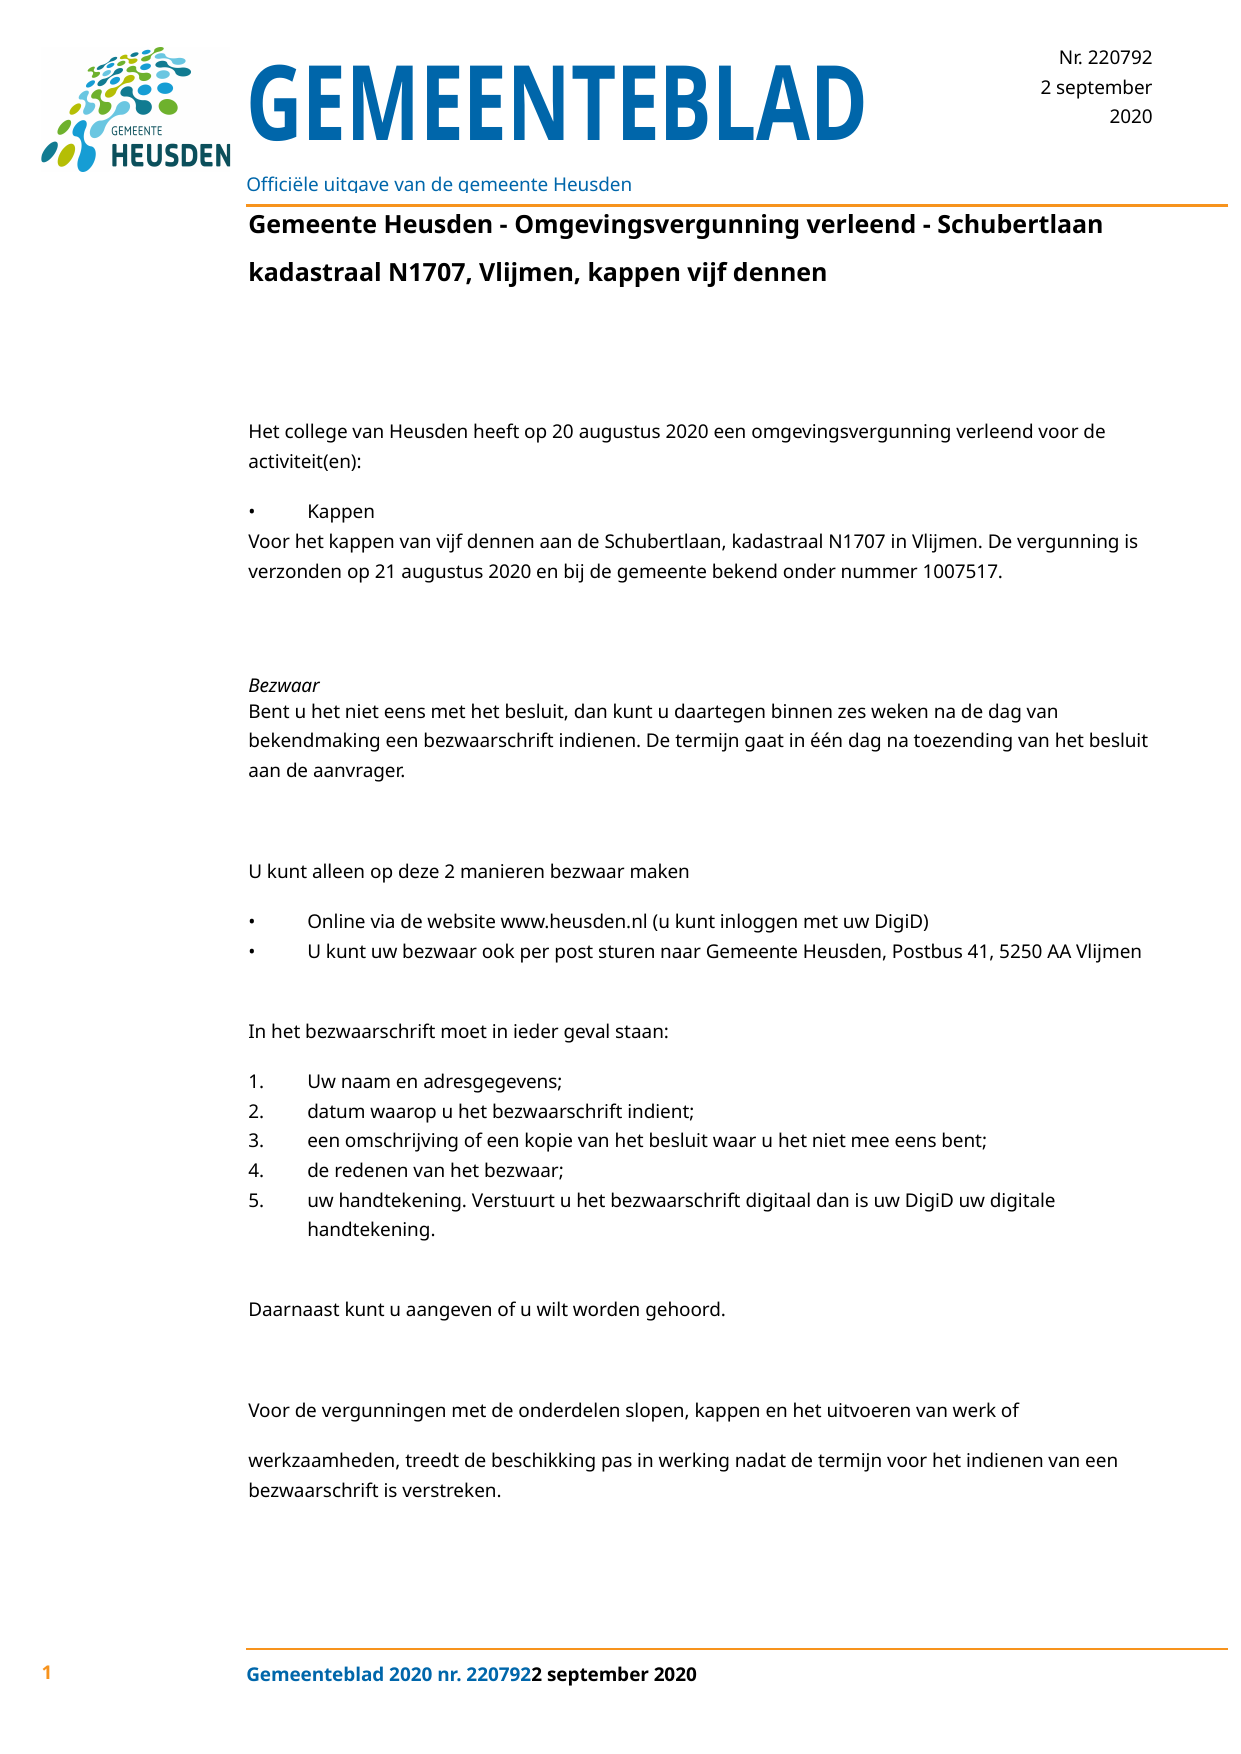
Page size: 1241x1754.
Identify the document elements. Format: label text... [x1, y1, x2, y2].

text Bent u het niet eens met het besluit, dan kunt u daartegen binnen zes weken na de dag van bekendmaking een bezwaarschrift indienen. De termijn gaat in één dag na toezending van het besluit aan de aanvrager. [248, 698, 1152, 783]
text In het bezwaarschrift moet in ieder geval staan: [248, 1018, 1152, 1044]
list een omschrijving of een kopie van het besluit waar u het niet mee eens bent; [248, 1128, 1152, 1153]
text Gemeente Heusden - Omgevingsvergunning verleend - Schubertlaan kadastraal N1707, Vlijmen, kappen vijf dennen [248, 207, 1152, 288]
list Online via de website www.heusden.nl (u kunt inloggen met uw DigiD) [248, 908, 1152, 934]
list datum waarop u het bezwaarschrift indient; [248, 1098, 1152, 1124]
list Uw naam en adresgegevens; [248, 1068, 1152, 1094]
picture [41, 47, 231, 172]
text Daarnaast kunt u aangeven of u wilt worden gehoord. [248, 1296, 1152, 1322]
text U kunt alleen op deze 2 manieren bezwaar maken [248, 858, 1152, 884]
text Voor de vergunningen met de onderdelen slopen, kappen en het uitvoeren van werk of [248, 1397, 1152, 1423]
text Het college van Heusden heeft op 20 augustus 2020 een omgevingsvergunning verleend voor de activiteit(en): [248, 419, 1152, 474]
text werkzaamheden, treedt de beschikking pas in werking nadat de termijn voor het indienen van een bezwaarschrift is verstreken. [248, 1448, 1152, 1503]
list U kunt uw bezwaar ook per post sturen naar Gemeente Heusden, Postbus 41, 5250 AA Vlijmen [248, 938, 1152, 964]
list uw handtekening. Verstuurt u het bezwaarschrift digitaal dan is uw DigiD uw digitale handtekening. [248, 1187, 1152, 1242]
list Kappen [248, 499, 1152, 524]
text Voor het kappen van vijf dennen aan de Schubertlaan, kadastraal N1707 in Vlijmen. De vergunning is verzonden op 21 augustus 2020 en bij de gemeente bekend onder nummer 1007517. [248, 528, 1152, 584]
text Bezwaar [248, 672, 1152, 698]
list de redenen van het bezwaar; [248, 1157, 1152, 1183]
